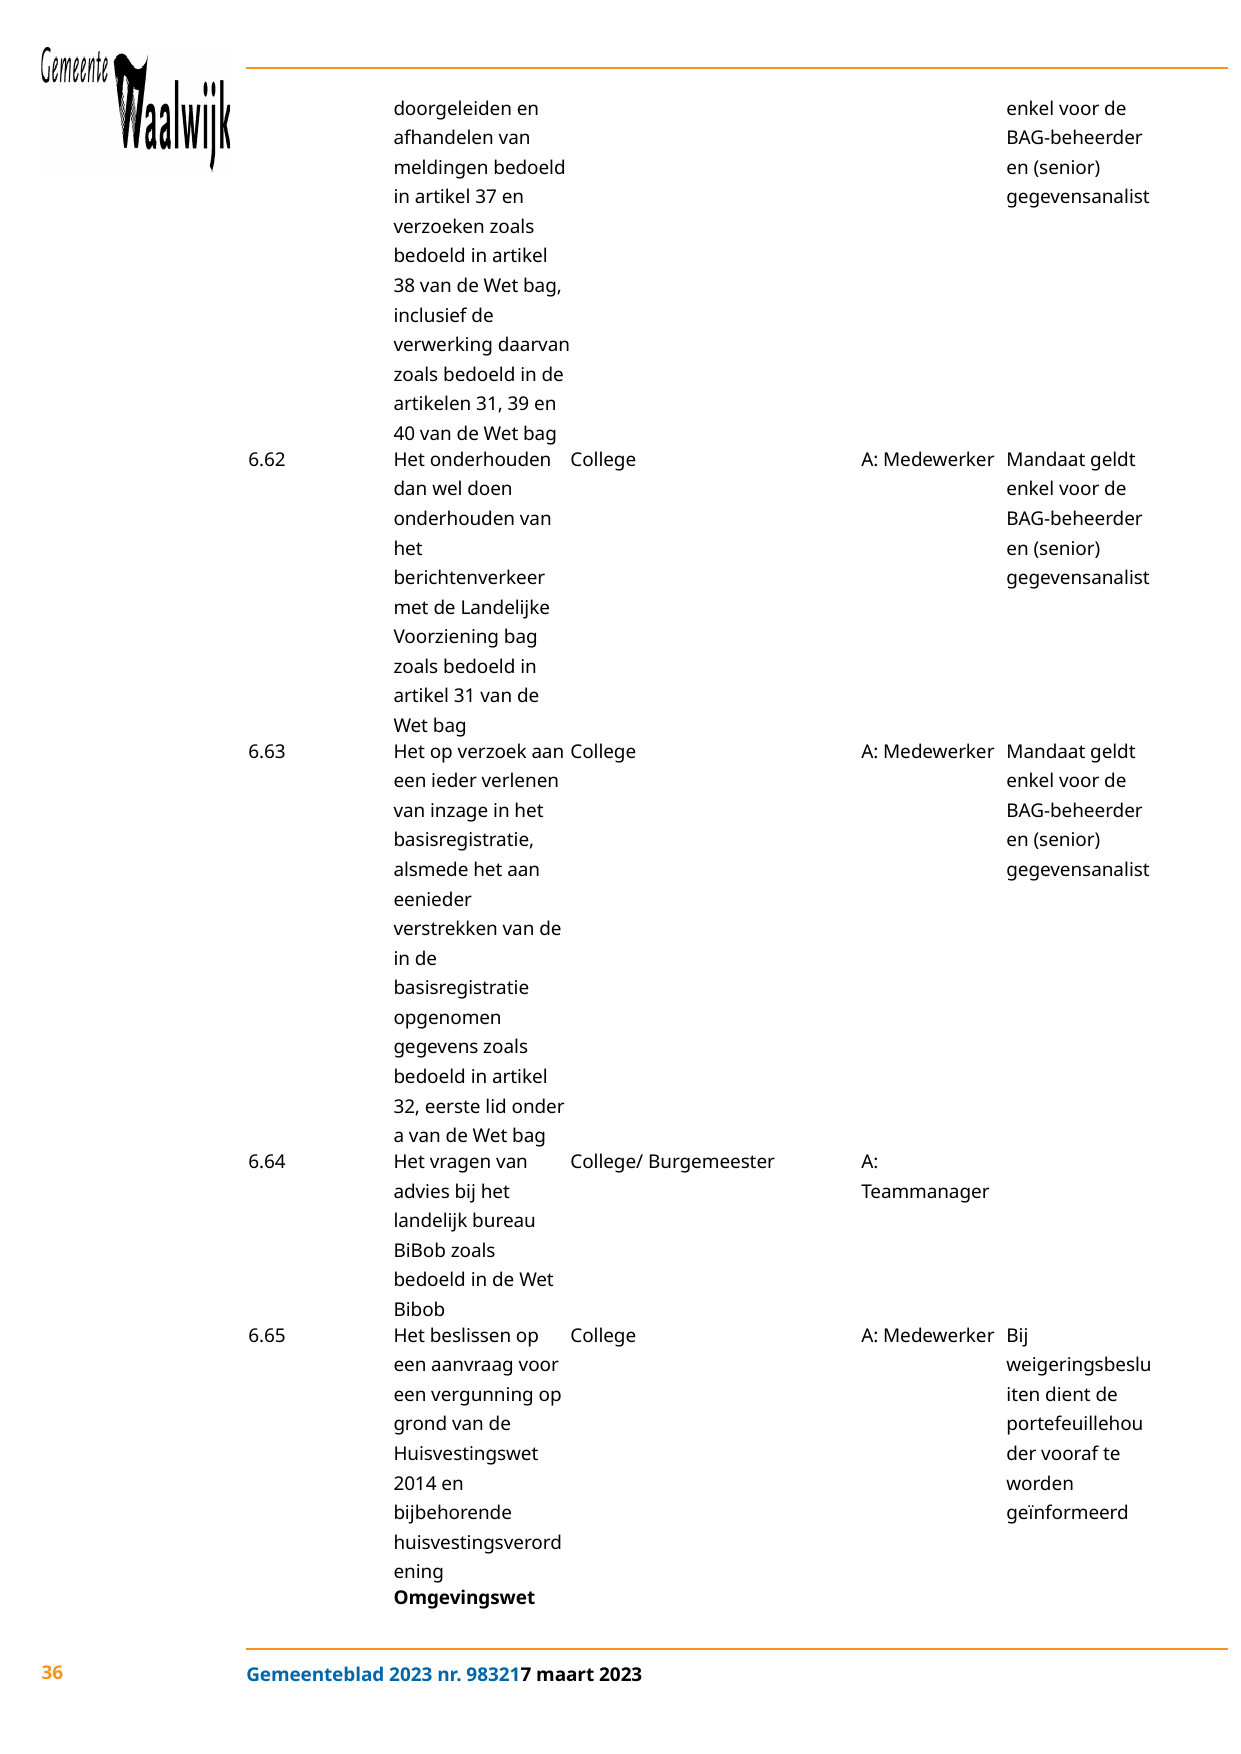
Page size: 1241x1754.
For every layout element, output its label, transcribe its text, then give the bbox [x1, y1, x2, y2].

table_cell [248, 1584, 393, 1610]
table_cell 6.64 [248, 1148, 393, 1322]
table_cell College/ Burgemeester [570, 1148, 861, 1322]
picture [41, 47, 231, 172]
table_cell Het vragen van advies bij het landelijk bureau BiBob zoals bedoeld in de Wet Bibob [393, 1148, 570, 1322]
table_cell Het beslissen op een aanvraag voor een vergunning op grond van de Huisvestingswet 2014 en bijbehorende huisvestingsverordening [393, 1322, 570, 1584]
table_cell Het onderhouden dan wel doen onderhouden van het berichtenverkeer met de Landelijke Voorziening bag zoals bedoeld in artikel 31 van de Wet bag [393, 446, 570, 738]
table_cell doorgeleiden en afhandelen van meldingen bedoeld in artikel 37 en verzoeken zoals bedoeld in artikel 38 van de Wet bag, inclusief de verwerking daarvan zoals bedoeld in de artikelen 31, 39 en 40 van de Wet bag [393, 95, 570, 446]
table_cell College [570, 738, 861, 1148]
table_cell Mandaat geldt enkel voor de BAG-beheerder en (senior) gegevensanalist [1006, 446, 1152, 738]
table_cell Bij weigeringsbesluiten dient de portefeuillehouder vooraf te worden geïnformeerd [1006, 1322, 1152, 1584]
table_cell Mandaat geldt enkel voor de BAG-beheerder en (senior) gegevensanalist [1006, 738, 1152, 1148]
table_cell 6.63 [248, 738, 393, 1148]
table_cell College [570, 1322, 861, 1584]
table_cell A: Teammanager [861, 1148, 1006, 1322]
table_cell A: Medewerker [861, 1322, 1006, 1584]
table_cell [1006, 1148, 1152, 1322]
table_cell [1006, 1584, 1152, 1610]
table_cell [861, 1584, 1006, 1610]
table_cell [570, 95, 861, 446]
table_cell 6.65 [248, 1322, 393, 1584]
table_cell Het op verzoek aan een ieder verlenen van inzage in het basisregistratie, alsmede het aan eenieder verstrekken van de in de basisregistratie opgenomen gegevens zoals bedoeld in artikel 32, eerste lid onder a van de Wet bag [393, 738, 570, 1148]
table_cell [570, 1584, 861, 1610]
table_cell A: Medewerker [861, 738, 1006, 1148]
table_cell [248, 95, 393, 446]
table_cell Omgevingswet [393, 1584, 570, 1610]
table_cell 6.62 [248, 446, 393, 738]
table_cell enkel voor de BAG-beheerder en (senior) gegevensanalist [1006, 95, 1152, 446]
table_cell [861, 95, 1006, 446]
table_cell College [570, 446, 861, 738]
table_cell A: Medewerker [861, 446, 1006, 738]
